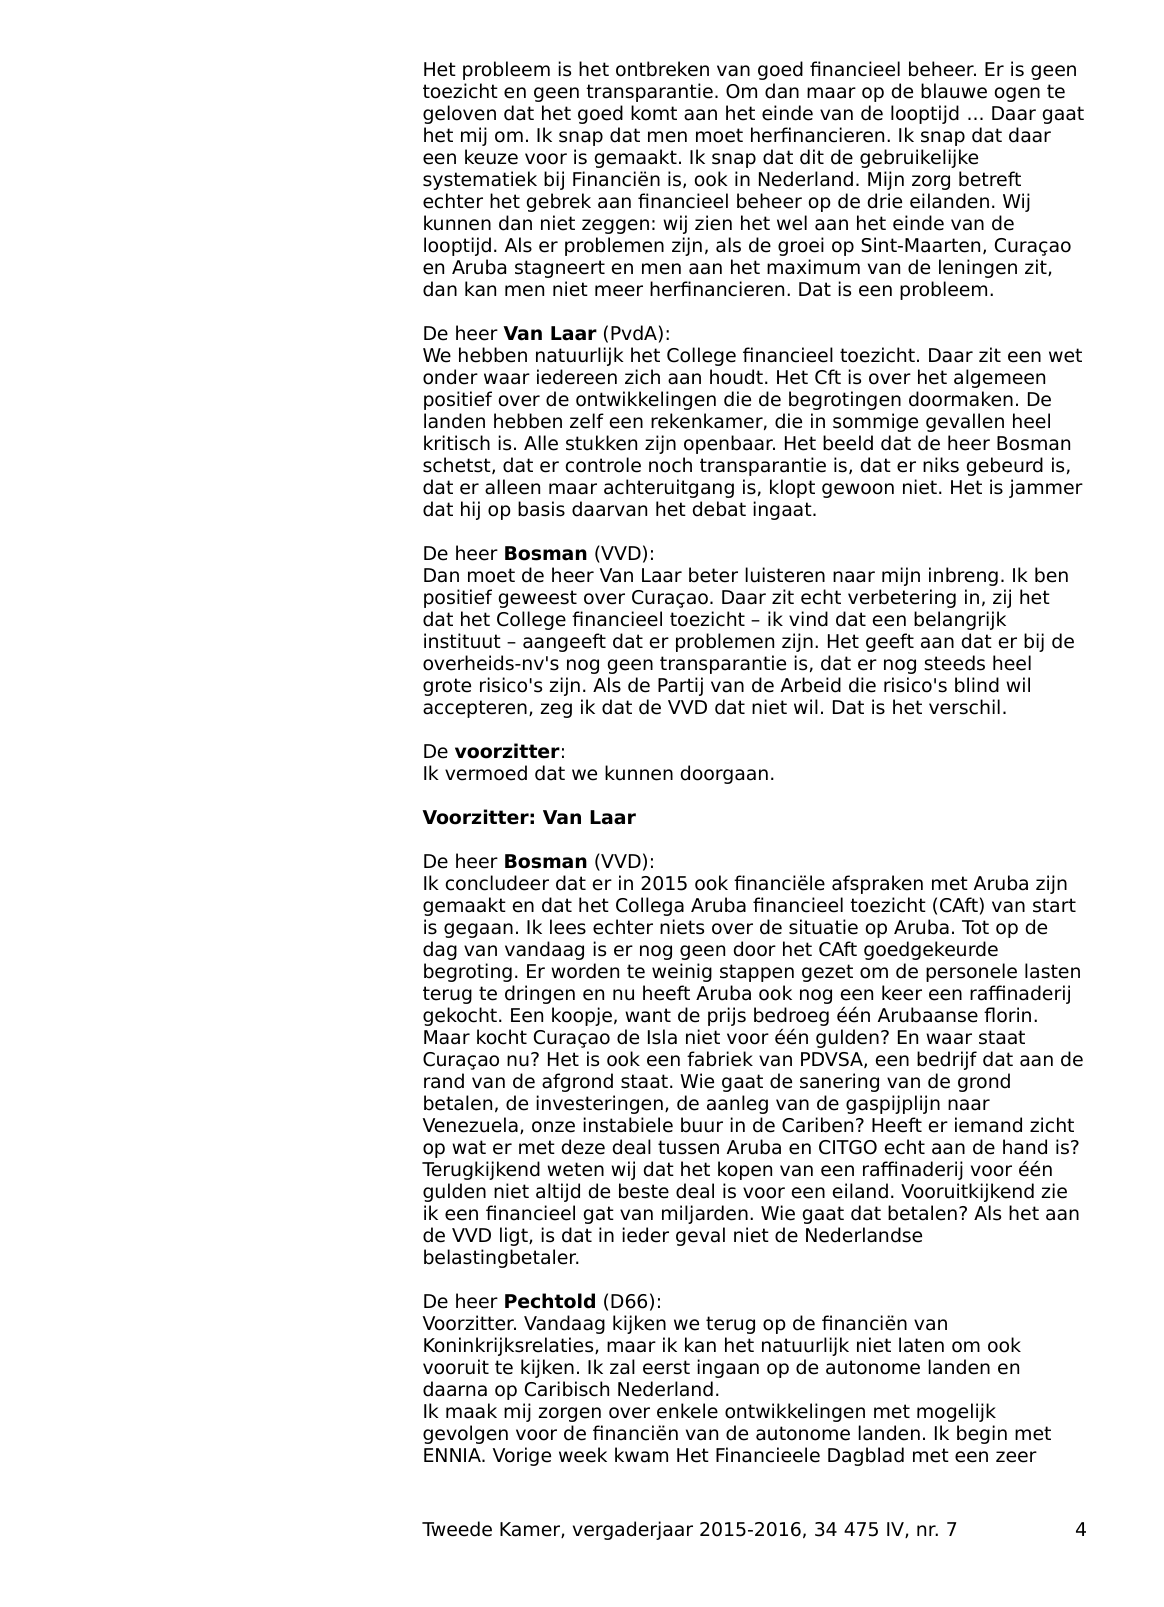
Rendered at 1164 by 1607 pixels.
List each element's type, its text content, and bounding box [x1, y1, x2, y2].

text De heer Van Laar (PvdA): [422, 323, 1087, 345]
text De heer Bosman (VVD): [422, 543, 1087, 565]
text Ik maak mij zorgen over enkele ontwikkelingen met mogelijk gevolgen voor de financiën van de autonome landen. Ik begin met ENNIA. Vorige week kwam Het Financieele Dagblad met een zeer [422, 1401, 1087, 1467]
text Ik concludeer dat er in 2015 ook financiële afspraken met Aruba zijn gemaakt en dat het Collega Aruba financieel toezicht (CAft) van start is gegaan. Ik lees echter niets over de situatie op Aruba. Tot op de dag van vandaag is er nog geen door het CAft goedgekeurde begroting. Er worden te weinig stappen gezet om de personele lasten terug te dringen en nu heeft Aruba ook nog een keer een raffinaderij gekocht. Een koopje, want de prijs bedroeg één Arubaanse florin. Maar kocht Curaçao de Isla niet voor één gulden? En waar staat Curaçao nu? Het is ook een fabriek van PDVSA, een bedrijf dat aan de rand van de afgrond staat. Wie gaat de sanering van de grond betalen, de investeringen, de aanleg van de gaspijplijn naar Venezuela, onze instabiele buur in de Cariben? Heeft er iemand zicht op wat er met deze deal tussen Aruba en CITGO echt aan de hand is? Terugkijkend weten wij dat het kopen van een raffinaderij voor één gulden niet altijd de beste deal is voor een eiland. Vooruitkijkend zie ik een financieel gat van miljarden. Wie gaat dat betalen? Als het aan de VVD ligt, is dat in ieder geval niet de Nederlandse belastingbetaler. [422, 873, 1087, 1269]
text Dan moet de heer Van Laar beter luisteren naar mijn inbreng. Ik ben positief geweest over Curaçao. Daar zit echt verbetering in, zij het dat het College financieel toezicht – ik vind dat een belangrijk instituut – aangeeft dat er problemen zijn. Het geeft aan dat er bij de overheids-nv's nog geen transparantie is, dat er nog steeds heel grote risico's zijn. Als de Partij van de Arbeid die risico's blind wil accepteren, zeg ik dat de VVD dat niet wil. Dat is het verschil. [422, 565, 1087, 719]
text Ik vermoed dat we kunnen doorgaan. [422, 763, 1087, 785]
text We hebben natuurlijk het College financieel toezicht. Daar zit een wet onder waar iedereen zich aan houdt. Het Cft is over het algemeen positief over de ontwikkelingen die de begrotingen doormaken. De landen hebben zelf een rekenkamer, die in sommige gevallen heel kritisch is. Alle stukken zijn openbaar. Het beeld dat de heer Bosman schetst, dat er controle noch transparantie is, dat er niks gebeurd is, dat er alleen maar achteruitgang is, klopt gewoon niet. Het is jammer dat hij op basis daarvan het debat ingaat. [422, 345, 1087, 521]
text De voorzitter: [422, 741, 1087, 763]
text De heer Bosman (VVD): [422, 851, 1087, 873]
text Voorzitter. Vandaag kijken we terug op de financiën van Koninkrijksrelaties, maar ik kan het natuurlijk niet laten om ook vooruit te kijken. Ik zal eerst ingaan op de autonome landen en daarna op Caribisch Nederland. [422, 1313, 1087, 1401]
subtitle Voorzitter: Van Laar [422, 807, 1087, 829]
text De heer Pechtold (D66): [422, 1291, 1087, 1313]
text Het probleem is het ontbreken van goed financieel beheer. Er is geen toezicht en geen transparantie. Om dan maar op de blauwe ogen te geloven dat het goed komt aan het einde van de looptijd ... Daar gaat het mij om. Ik snap dat men moet herfinancieren. Ik snap dat daar een keuze voor is gemaakt. Ik snap dat dit de gebruikelijke systematiek bij Financiën is, ook in Nederland. Mijn zorg betreft echter het gebrek aan financieel beheer op de drie eilanden. Wij kunnen dan niet zeggen: wij zien het wel aan het einde van de looptijd. Als er problemen zijn, als de groei op Sint-Maarten, Curaçao en Aruba stagneert en men aan het maximum van de leningen zit, dan kan men niet meer herfinancieren. Dat is een probleem. [422, 59, 1087, 301]
